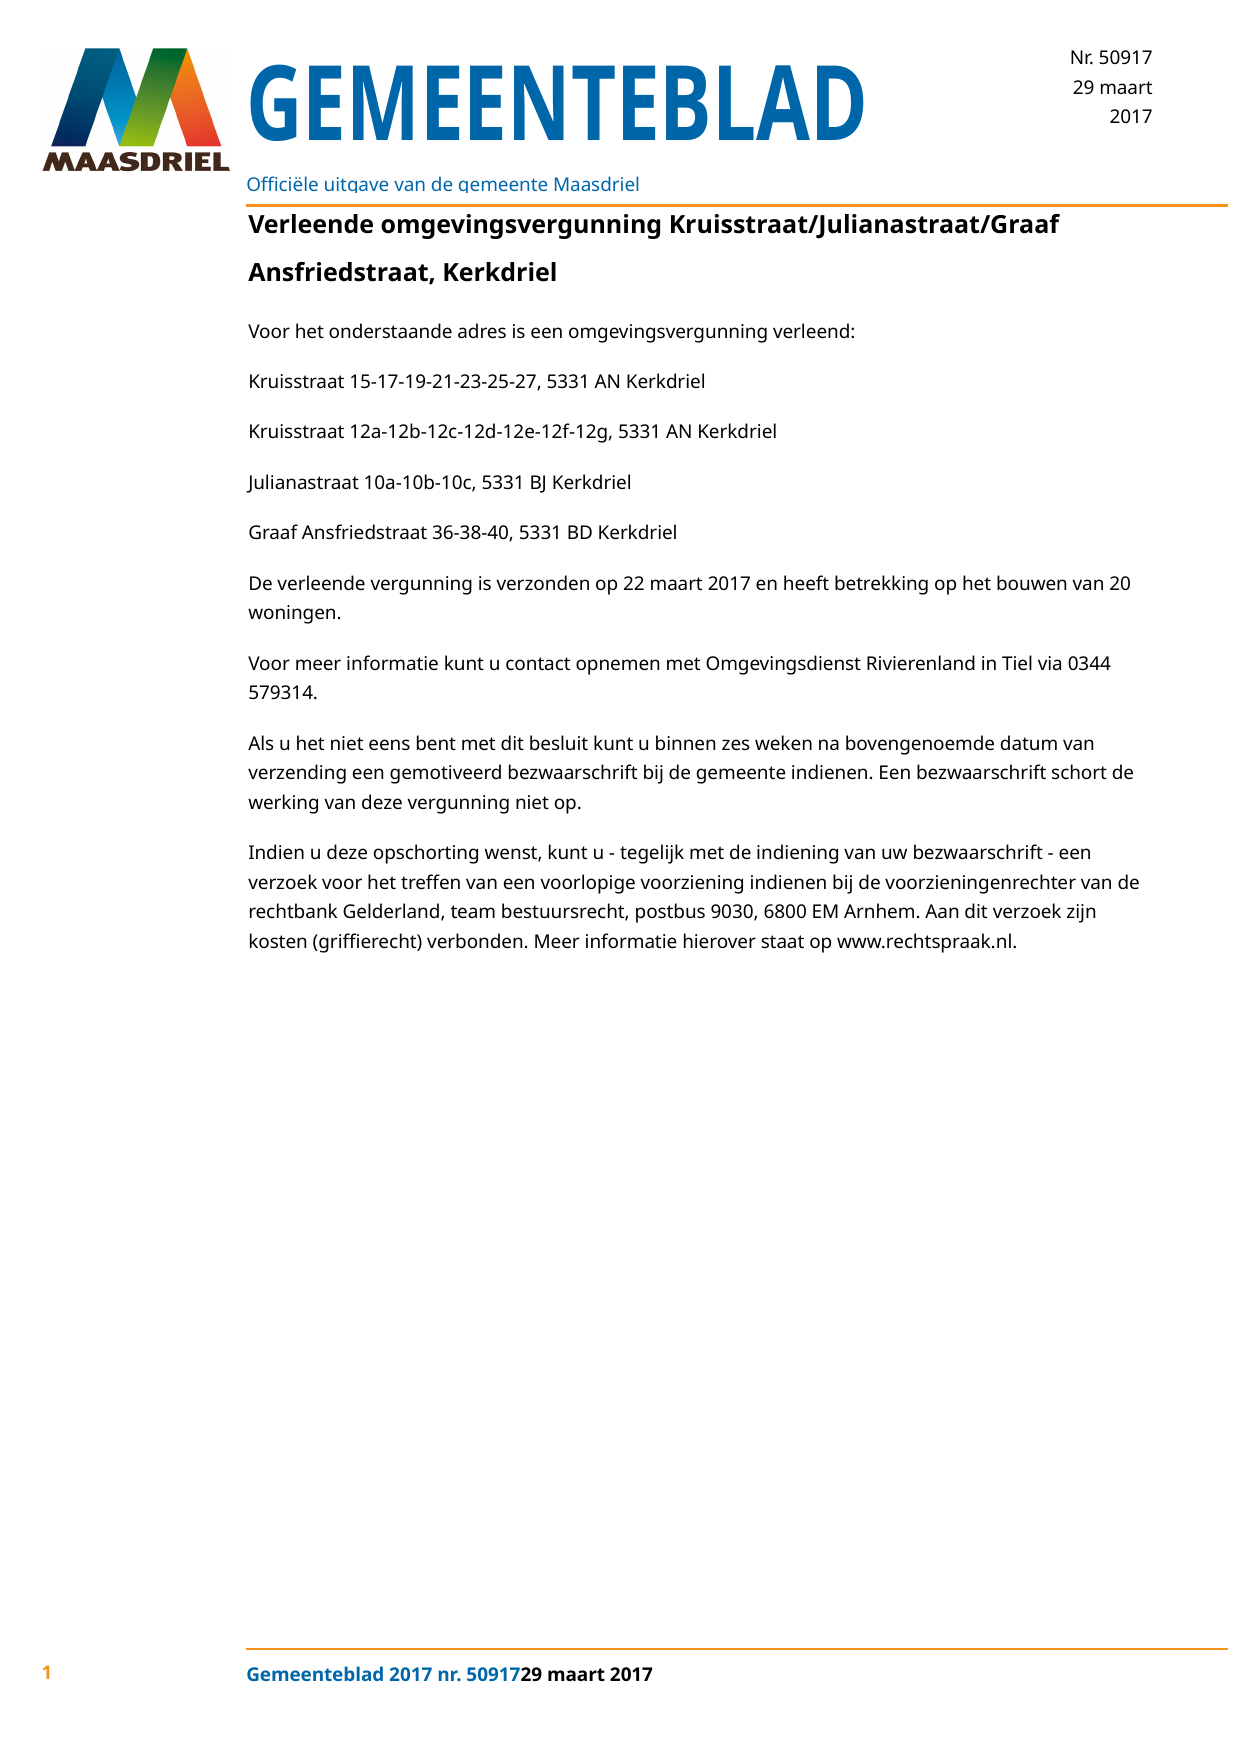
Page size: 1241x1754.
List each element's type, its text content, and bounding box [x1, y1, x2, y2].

text Graaf Ansfriedstraat 36-38-40, 5331 BD Kerkdriel [248, 519, 1152, 545]
text Kruisstraat 12a-12b-12c-12d-12e-12f-12g, 5331 AN Kerkdriel [248, 419, 1152, 444]
text Indien u deze opschorting wenst, kunt u - tegelijk met de indiening van uw bezwaarschrift - een verzoek voor het treffen van een voorlopige voorziening indienen bij de voorzieningenrechter van de rechtbank Gelderland, team bestuursrecht, postbus 9030, 6800 EM Arnhem. Aan dit verzoek zijn kosten (griffierecht) verbonden. Meer informatie hierover staat op www.rechtspraak.nl. [248, 839, 1152, 954]
text Julianastraat 10a-10b-10c, 5331 BJ Kerkdriel [248, 469, 1152, 495]
picture [41, 47, 231, 172]
text Voor het onderstaande adres is een omgevingsvergunning verleend: [248, 318, 1152, 344]
text Als u het niet eens bent met dit besluit kunt u binnen zes weken na bovengenoemde datum van verzending een gemotiveerd bezwaarschrift bij de gemeente indienen. Een bezwaarschrift schort de werking van deze vergunning niet op. [248, 730, 1152, 815]
text Voor meer informatie kunt u contact opnemen met Omgevingsdienst Rivierenland in Tiel via 0344 579314. [248, 650, 1152, 705]
text Verleende omgevingsvergunning Kruisstraat/Julianastraat/Graaf Ansfriedstraat, Kerkdriel [248, 207, 1152, 288]
text Kruisstraat 15-17-19-21-23-25-27, 5331 AN Kerkdriel [248, 368, 1152, 394]
text De verleende vergunning is verzonden op 22 maart 2017 en heeft betrekking op het bouwen van 20 woningen. [248, 570, 1152, 625]
